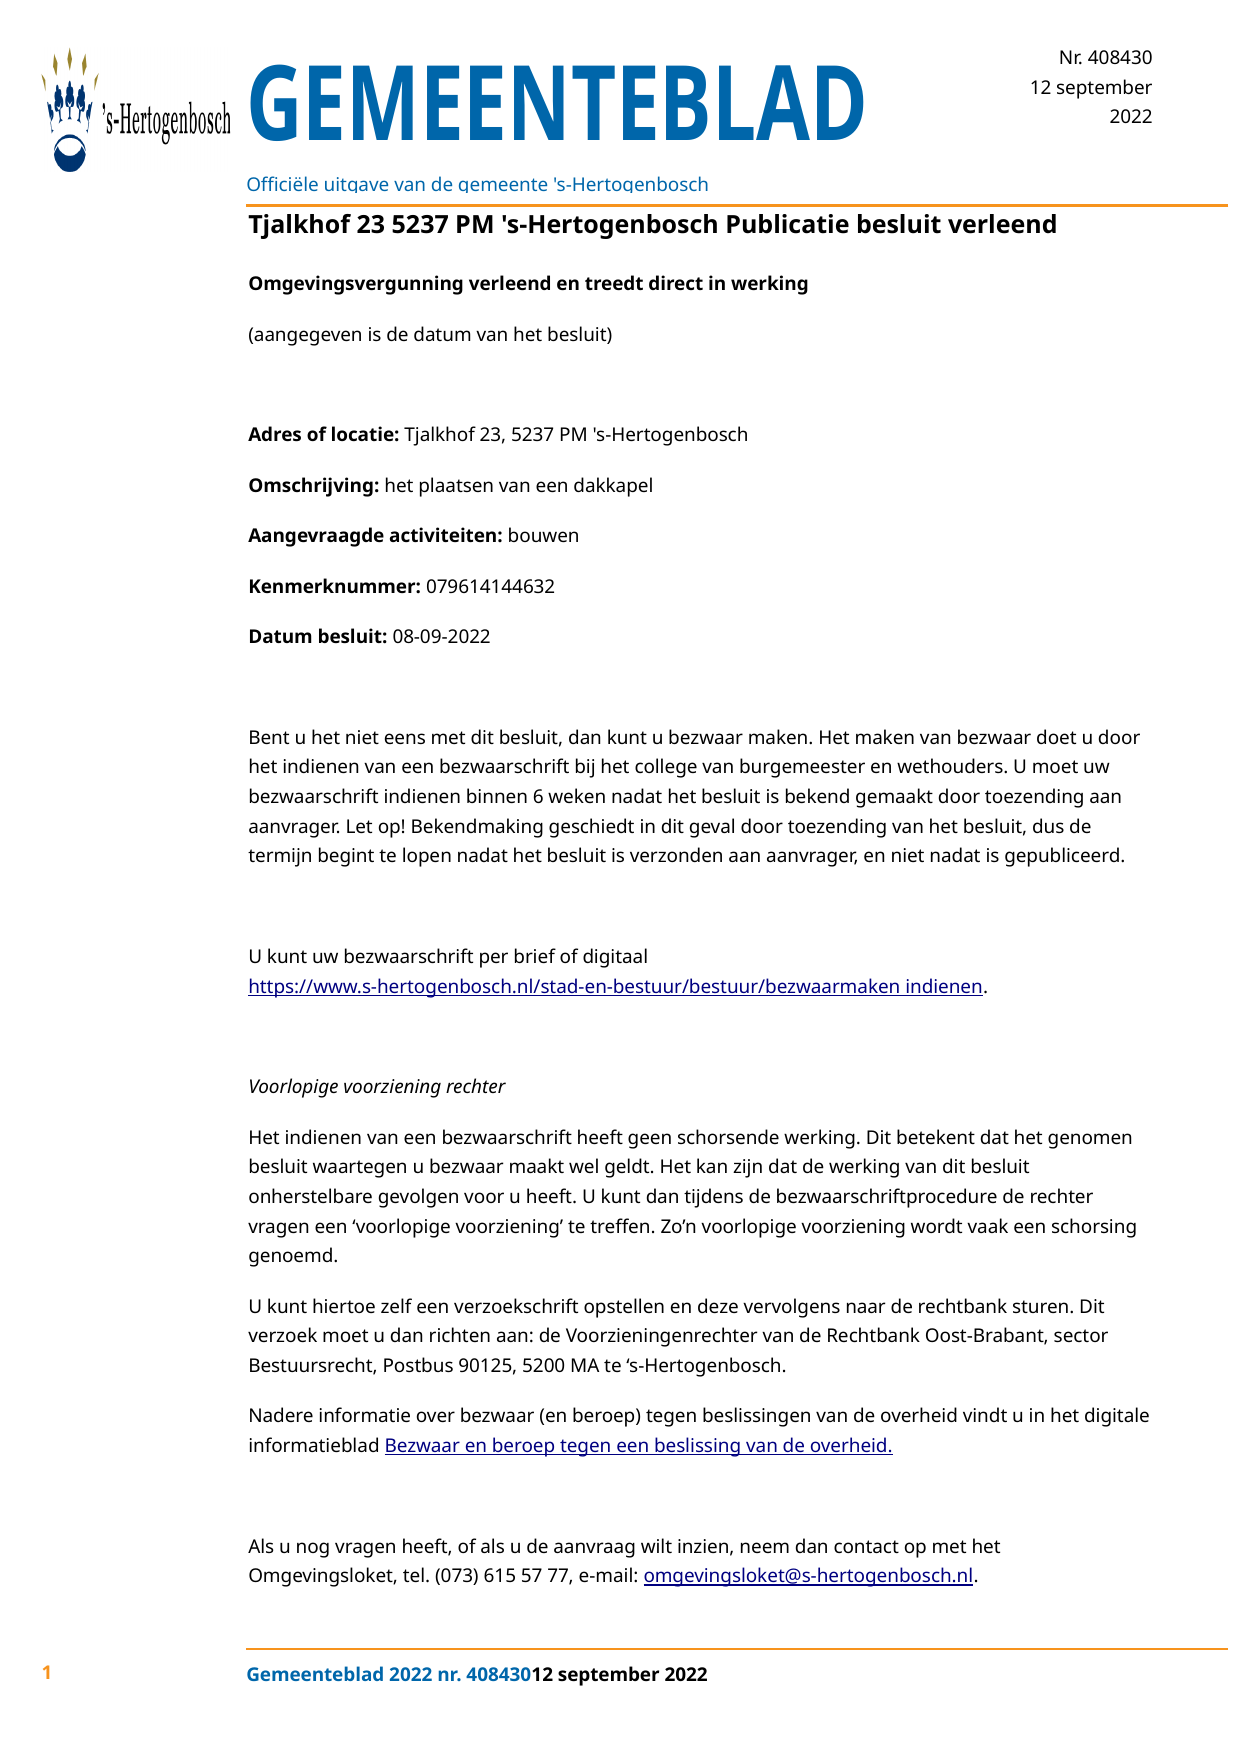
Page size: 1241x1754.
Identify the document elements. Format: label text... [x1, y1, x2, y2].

picture [41, 47, 231, 172]
text Adres of locatie: Tjalkhof 23, 5237 PM 's-Hertogenbosch [248, 422, 1152, 447]
text Voorlopige voorziening rechter [248, 1074, 1152, 1099]
text Omschrijving: het plaatsen van een dakkapel [248, 472, 1152, 498]
text Het indienen van een bezwaarschrift heeft geen schorsende werking. Dit betekent dat het genomen besluit waartegen u bezwaar maakt wel geldt. Het kan zijn dat de werking van dit besluit onherstelbare gevolgen voor u heeft. U kunt dan tijdens de bezwaarschriftprocedure de rechter vragen een ‘voorlopige voorziening’ te treffen. Zo’n voorlopige voorziening wordt vaak een schorsing genoemd. [248, 1124, 1152, 1268]
text Nadere informatie over bezwaar (en beroep) tegen beslissingen van de overheid vindt u in het digitale informatieblad Bezwaar en beroep tegen een beslissing van de overheid. [248, 1402, 1152, 1458]
text Bent u het niet eens met dit besluit, dan kunt u bezwaar maken. Het maken van bezwaar doet u door het indienen van een bezwaarschrift bij het college van burgemeester en wethouders. U moet uw bezwaarschrift indienen binnen 6 weken nadat het besluit is bekend gemaakt door toezending aan aanvrager. Let op! Bekendmaking geschiedt in dit geval door toezending van het besluit, dus de termijn begint te lopen nadat het besluit is verzonden aan aanvrager, en niet nadat is gepubliceerd. [248, 724, 1152, 868]
text Omgevingsvergunning verleend en treedt direct in werking [248, 270, 1152, 296]
text Datum besluit: 08-09-2022 [248, 623, 1152, 649]
text Kenmerknummer: 079614144632 [248, 573, 1152, 598]
text (aangegeven is de datum van het besluit) [248, 321, 1152, 346]
text U kunt uw bezwaarschrift per brief of digitaal https://www.s-hertogenbosch.nl/stad-en-bestuur/bestuur/bezwaarmaken indienen. [248, 943, 1152, 998]
text U kunt hiertoe zelf een verzoekschrift opstellen en deze vervolgens naar de rechtbank sturen. Dit verzoek moet u dan richten aan: de Voorzieningenrechter van de Rechtbank Oost-Brabant, sector Bestuursrecht, Postbus 90125, 5200 MA te ‘s-Hertogenbosch. [248, 1293, 1152, 1378]
text Aangevraagde activiteiten: bouwen [248, 522, 1152, 548]
text Als u nog vragen heeft, of als u de aanvraag wilt inzien, neem dan contact op met het Omgevingsloket, tel. (073) 615 57 77, e-mail: omgevingsloket@s-hertogenbosch.nl. [248, 1533, 1152, 1588]
text Tjalkhof 23 5237 PM 's-Hertogenbosch Publicatie besluit verleend [248, 207, 1152, 241]
